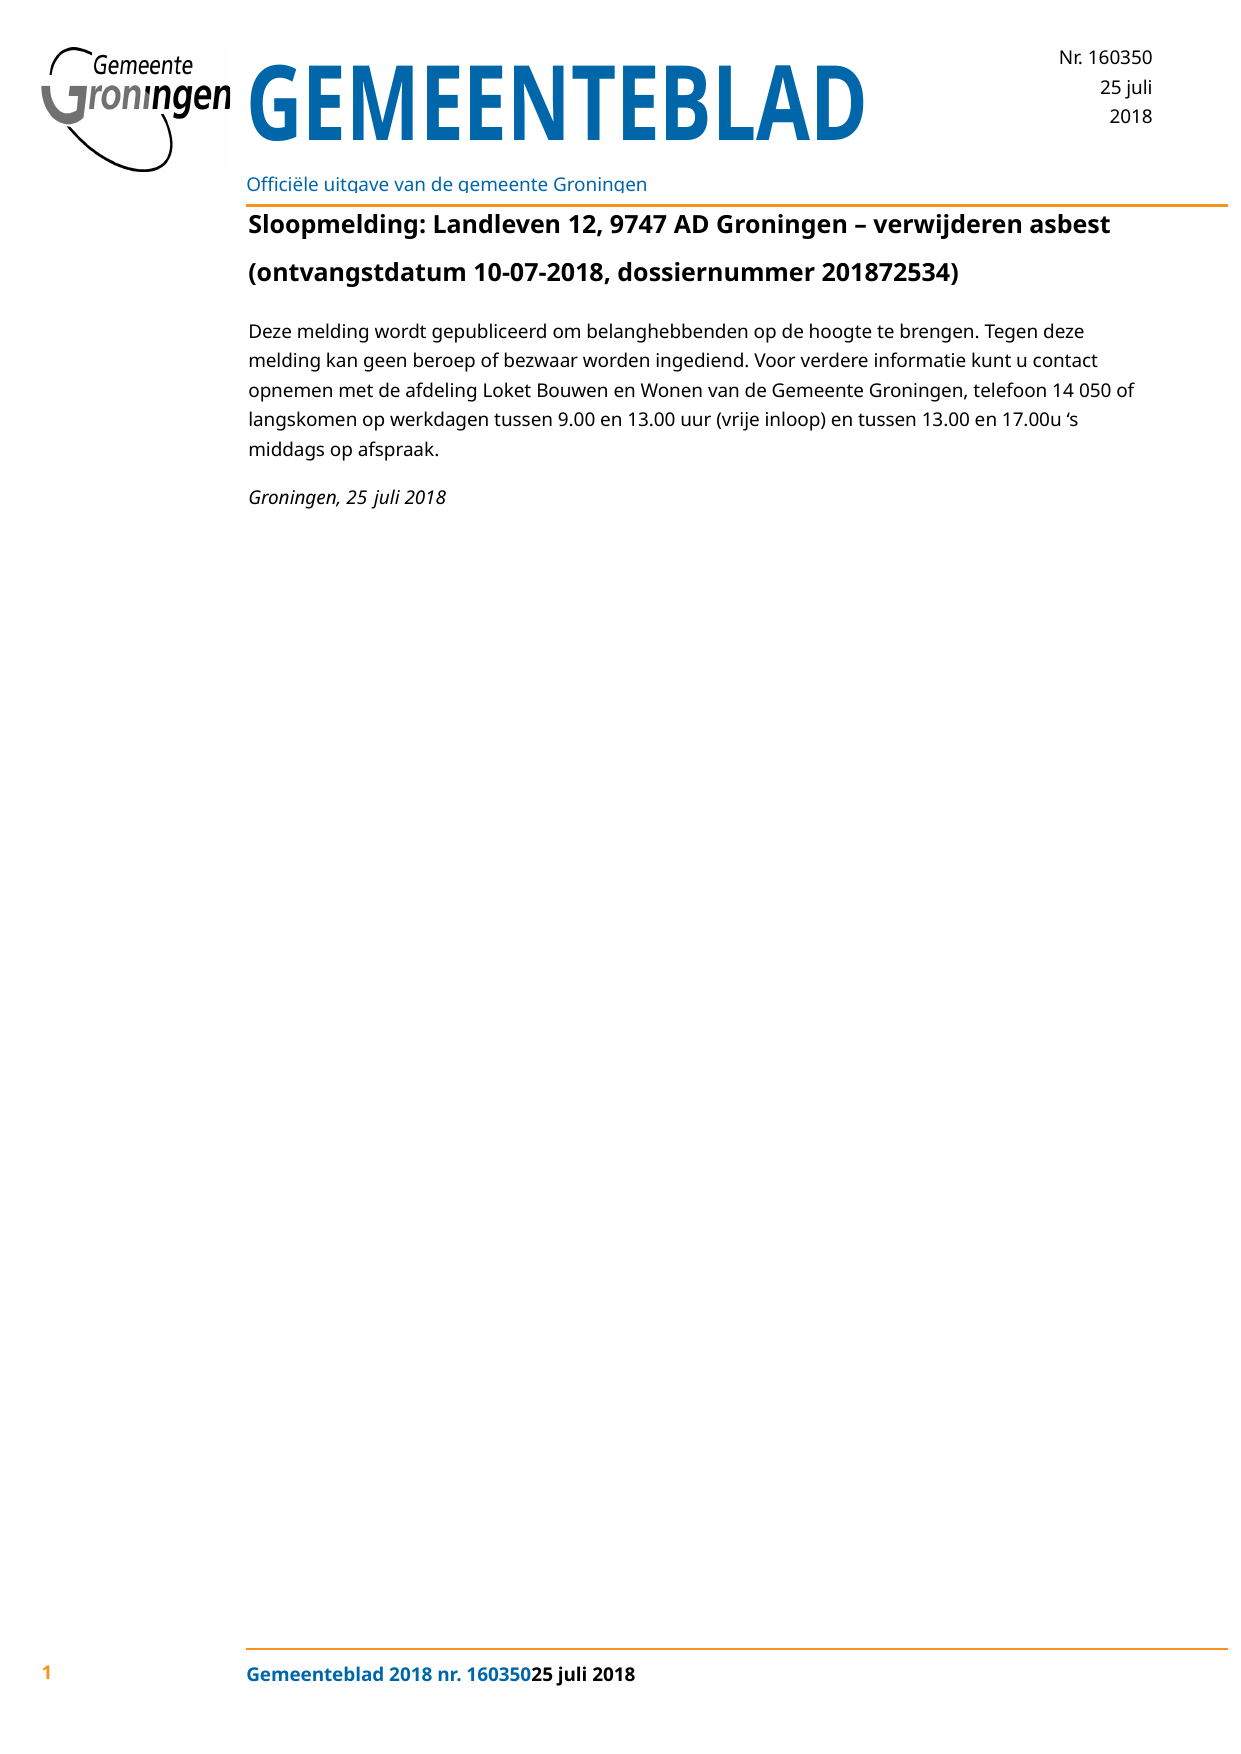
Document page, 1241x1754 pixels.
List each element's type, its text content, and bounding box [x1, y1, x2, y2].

text Groningen, 25 juli 2018 [248, 484, 1152, 510]
text Deze melding wordt gepubliceerd om belanghebbenden op de hoogte te brengen. Tegen deze melding kan geen beroep of bezwaar worden ingediend. Voor verdere informatie kunt u contact opnemen met de afdeling Loket Bouwen en Wonen van de Gemeente Groningen, telefoon 14 050 of langskomen op werkdagen tussen 9.00 en 13.00 uur (vrije inloop) en tussen 13.00 en 17.00u ‘s middags op afspraak. [248, 318, 1152, 462]
picture [41, 47, 231, 172]
text Sloopmelding: Landleven 12, 9747 AD Groningen – verwijderen asbest (ontvangstdatum 10-07-2018, dossiernummer 201872534) [248, 207, 1152, 288]
